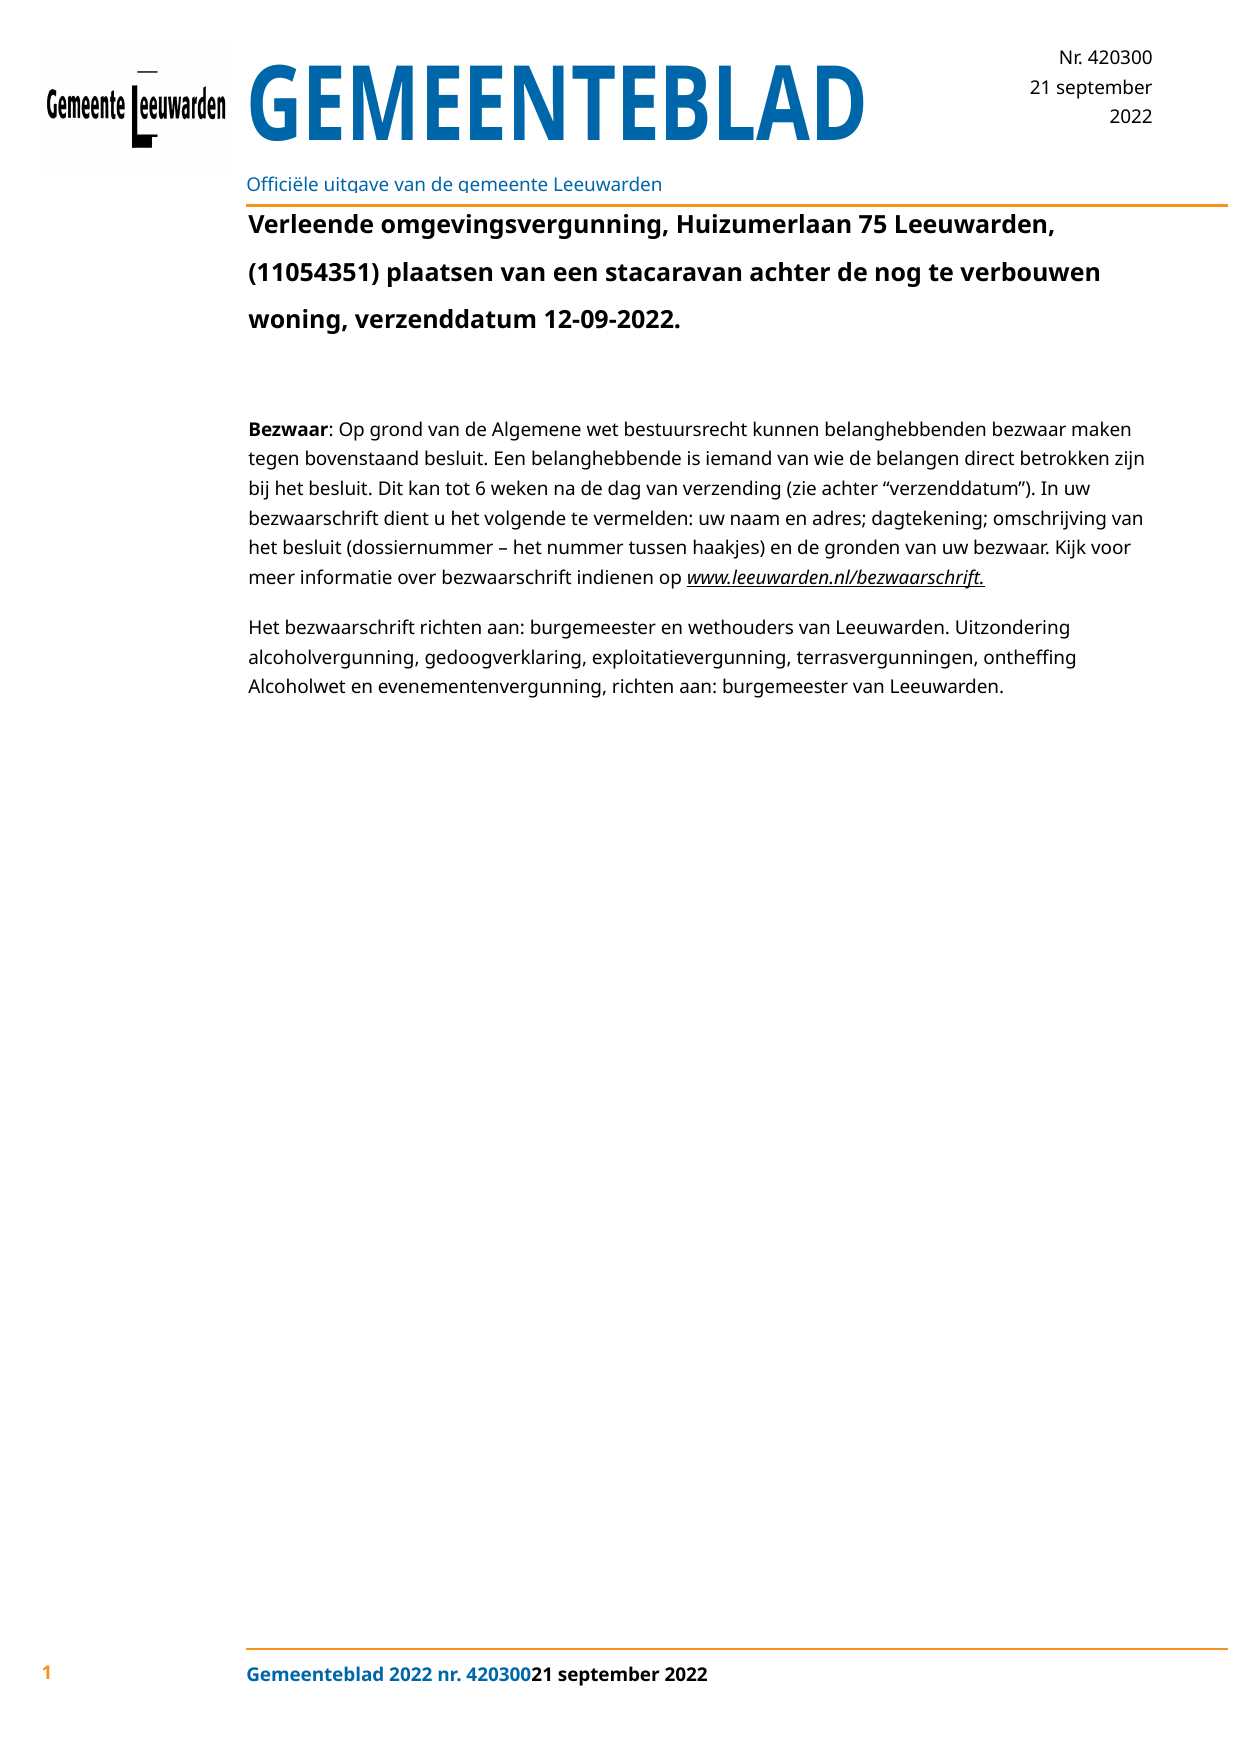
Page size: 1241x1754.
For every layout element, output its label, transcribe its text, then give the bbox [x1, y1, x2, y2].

text Bezwaar: Op grond van de Algemene wet bestuursrecht kunnen belanghebbenden bezwaar maken tegen bovenstaand besluit. Een belanghebbende is iemand van wie de belangen direct betrokken zijn bij het besluit. Dit kan tot 6 weken na de dag van verzending (zie achter “verzenddatum”). In uw bezwaarschrift dient u het volgende te vermelden: uw naam en adres; dagtekening; omschrijving van het besluit (dossiernummer – het nummer tussen haakjes) en de gronden van uw bezwaar. Kijk voor meer informatie over bezwaarschrift indienen op www.leeuwarden.nl/bezwaarschrift. [248, 416, 1152, 589]
text Het bezwaarschrift richten aan: burgemeester en wethouders van Leeuwarden. Uitzondering alcoholvergunning, gedoogverklaring, exploitatievergunning, terrasvergunningen, ontheffing Alcoholwet en evenementenvergunning, richten aan: burgemeester van Leeuwarden. [248, 614, 1152, 699]
picture [41, 47, 231, 172]
text Verleende omgevingsvergunning, Huizumerlaan 75 Leeuwarden, (11054351) plaatsen van een stacaravan achter de nog te verbouwen woning, verzenddatum 12-09-2022. [248, 207, 1152, 336]
